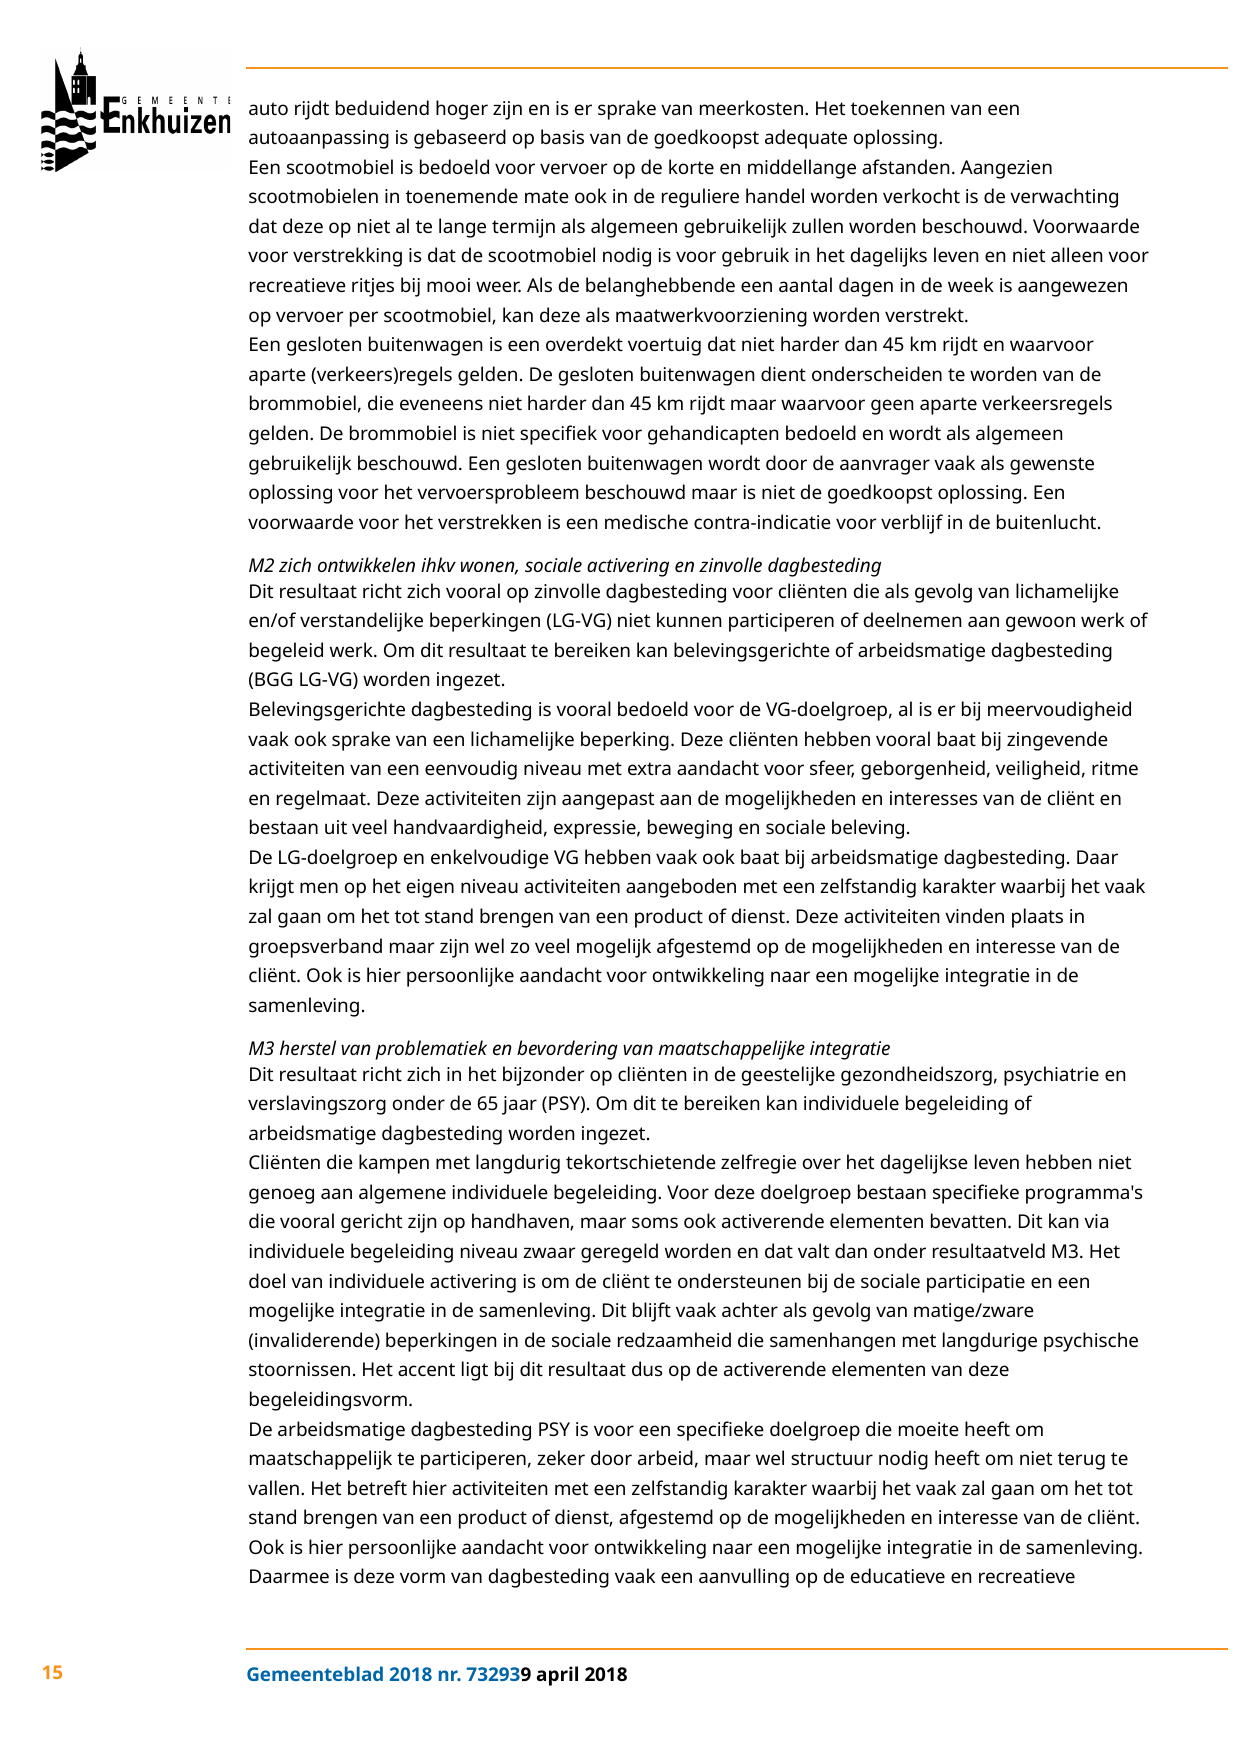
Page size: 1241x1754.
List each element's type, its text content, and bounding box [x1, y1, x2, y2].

text Dit resultaat richt zich vooral op zinvolle dagbesteding voor cliënten die als gevolg van lichamelijke en/of verstandelijke beperkingen (LG-VG) niet kunnen participeren of deelnemen aan gewoon werk of begeleid werk. Om dit resultaat te bereiken kan belevingsgerichte of arbeidsmatige dagbesteding (BGG LG-VG) worden ingezet. [248, 578, 1152, 692]
text Belevingsgerichte dagbesteding is vooral bedoeld voor de VG-doelgroep, al is er bij meervoudigheid vaak ook sprake van een lichamelijke beperking. Deze cliënten hebben vooral baat bij zingevende activiteiten van een eenvoudig niveau met extra aandacht voor sfeer, geborgenheid, veiligheid, ritme en regelmaat. Deze activiteiten zijn aangepast aan de mogelijkheden en interesses van de cliënt en bestaan uit veel handvaardigheid, expressie, beweging en sociale beleving. [248, 696, 1152, 840]
text Dit resultaat richt zich in het bijzonder op cliënten in de geestelijke gezondheidszorg, psychiatrie en verslavingszorg onder de 65 jaar (PSY). Om dit te bereiken kan individuele begeleiding of arbeidsmatige dagbesteding worden ingezet. [248, 1061, 1152, 1146]
text Cliënten die kampen met langdurig tekortschietende zelfregie over het dagelijkse leven hebben niet genoeg aan algemene individuele begeleiding. Voor deze doelgroep bestaan specifieke programma's die vooral gericht zijn op handhaven, maar soms ook activerende elementen bevatten. Dit kan via individuele begeleiding niveau zwaar geregeld worden en dat valt dan onder resultaatveld M3. Het doel van individuele activering is om de cliënt te ondersteunen bij de sociale participatie en een mogelijke integratie in de samenleving. Dit blijft vaak achter als gevolg van matige/zware (invaliderende) beperkingen in de sociale redzaamheid die samenhangen met langdurige psychische stoornissen. Het accent ligt bij dit resultaat dus op de activerende elementen van deze begeleidingsvorm. [248, 1149, 1152, 1412]
text De arbeidsmatige dagbesteding PSY is voor een specifieke doelgroep die moeite heeft om maatschappelijk te participeren, zeker door arbeid, maar wel structuur nodig heeft om niet terug te vallen. Het betreft hier activiteiten met een zelfstandig karakter waarbij het vaak zal gaan om het tot stand brengen van een product of dienst, afgestemd op de mogelijkheden en interesse van de cliënt. Ook is hier persoonlijke aandacht voor ontwikkeling naar een mogelijke integratie in de samenleving. Daarmee is deze vorm van dagbesteding vaak een aanvulling op de educatieve en recreatieve [248, 1416, 1152, 1589]
text Een gesloten buitenwagen is een overdekt voertuig dat niet harder dan 45 km rijdt en waarvoor aparte (verkeers)regels gelden. De gesloten buitenwagen dient onderscheiden te worden van de brommobiel, die eveneens niet harder dan 45 km rijdt maar waarvoor geen aparte verkeersregels gelden. De brommobiel is niet specifiek voor gehandicapten bedoeld en wordt als algemeen gebruikelijk beschouwd. Een gesloten buitenwagen wordt door de aanvrager vaak als gewenste oplossing voor het vervoersprobleem beschouwd maar is niet de goedkoopst oplossing. Een voorwaarde voor het verstrekken is een medische contra-indicatie voor verblijf in de buitenlucht. [248, 331, 1152, 535]
text M3 herstel van problematiek en bevordering van maatschappelijke integratie [248, 1035, 1152, 1061]
text Een scootmobiel is bedoeld voor vervoer op de korte en middellange afstanden. Aangezien scootmobielen in toenemende mate ook in de reguliere handel worden verkocht is de verwachting dat deze op niet al te lange termijn als algemeen gebruikelijk zullen worden beschouwd. Voorwaarde voor verstrekking is dat de scootmobiel nodig is voor gebruik in het dagelijks leven en niet alleen voor recreatieve ritjes bij mooi weer. Als de belanghebbende een aantal dagen in de week is aangewezen op vervoer per scootmobiel, kan deze als maatwerkvoorziening worden verstrekt. [248, 154, 1152, 328]
text auto rijdt beduidend hoger zijn en is er sprake van meerkosten. Het toekennen van een autoaanpassing is gebaseerd op basis van de goedkoopst adequate oplossing. [248, 95, 1152, 150]
text De LG-doelgroep en enkelvoudige VG hebben vaak ook baat bij arbeidsmatige dagbesteding. Daar krijgt men op het eigen niveau activiteiten aangeboden met een zelfstandig karakter waarbij het vaak zal gaan om het tot stand brengen van een product of dienst. Deze activiteiten vinden plaats in groepsverband maar zijn wel zo veel mogelijk afgestemd op de mogelijkheden en interesse van de cliënt. Ook is hier persoonlijke aandacht voor ontwikkeling naar een mogelijke integratie in de samenleving. [248, 844, 1152, 1018]
text M2 zich ontwikkelen ihkv wonen, sociale activering en zinvolle dagbesteding [248, 552, 1152, 578]
picture [41, 47, 231, 172]
